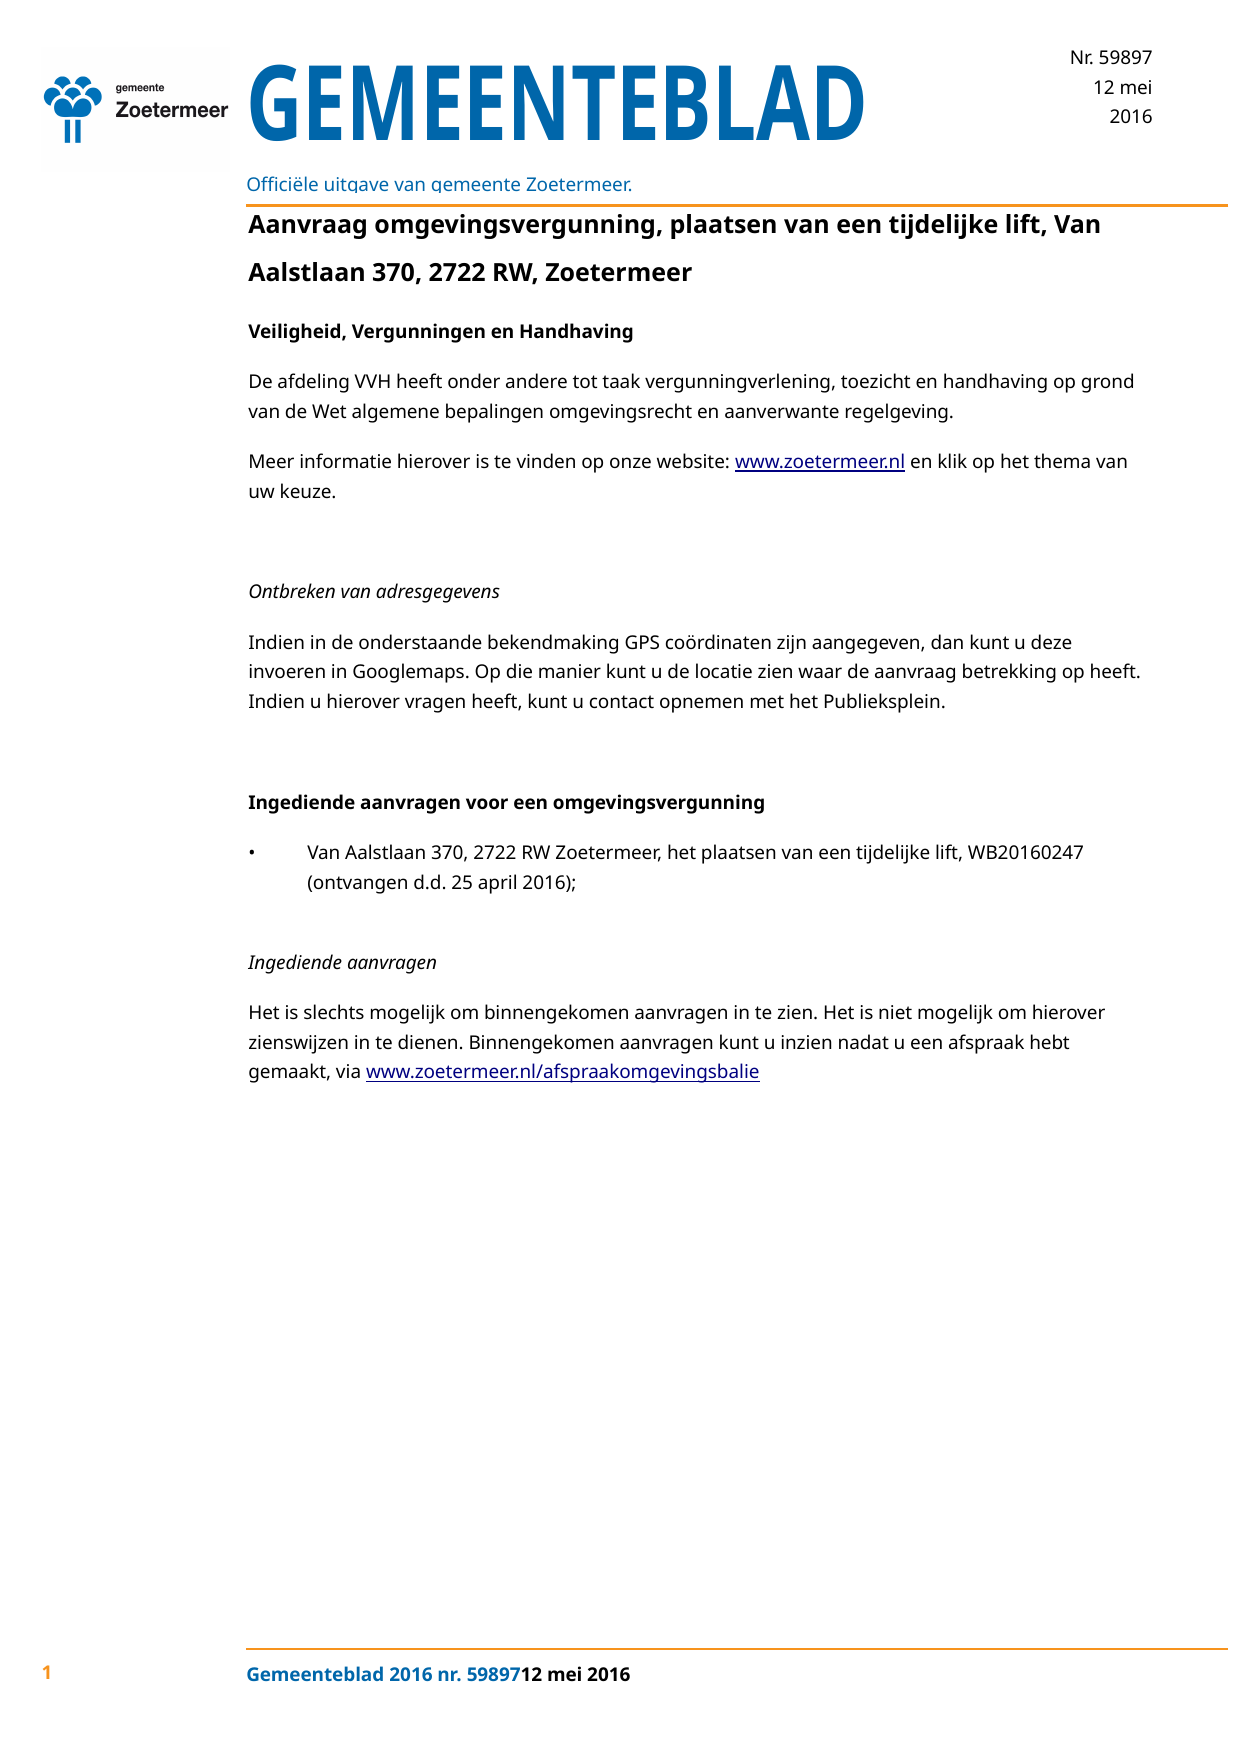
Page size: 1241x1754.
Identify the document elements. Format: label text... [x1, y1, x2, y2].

text Meer informatie hierover is te vinden op onze website: www.zoetermeer.nl en klik op het thema van uw keuze. [248, 448, 1152, 504]
list Van Aalstlaan 370, 2722 RW Zoetermeer, het plaatsen van een tijdelijke lift, WB20160247 (ontvangen d.d. 25 april 2016); [248, 839, 1152, 895]
text Veiligheid, Vergunningen en Handhaving [248, 318, 1152, 344]
text Ingediende aanvragen [248, 949, 1152, 975]
text Het is slechts mogelijk om binnengekomen aanvragen in te zien. Het is niet mogelijk om hierover zienswijzen in te dienen. Binnengekomen aanvragen kunt u inzien nadat u een afspraak hebt gemaakt, via www.zoetermeer.nl/afspraakomgevingsbalie [248, 999, 1152, 1084]
text Indien in de onderstaande bekendmaking GPS coördinaten zijn aangegeven, dan kunt u deze invoeren in Googlemaps. Op die manier kunt u de locatie zien waar de aanvraag betrekking op heeft. Indien u hierover vragen heeft, kunt u contact opnemen met het Publieksplein. [248, 629, 1152, 714]
text Aanvraag omgevingsvergunning, plaatsen van een tijdelijke lift, Van Aalstlaan 370, 2722 RW, Zoetermeer [248, 207, 1152, 288]
text Ingediende aanvragen voor een omgevingsvergunning [248, 789, 1152, 815]
picture [41, 47, 231, 172]
text De afdeling VVH heeft onder andere tot taak vergunningverlening, toezicht en handhaving op grond van de Wet algemene bepalingen omgevingsrecht en aanverwante regelgeving. [248, 368, 1152, 424]
text Ontbreken van adresgegevens [248, 579, 1152, 604]
